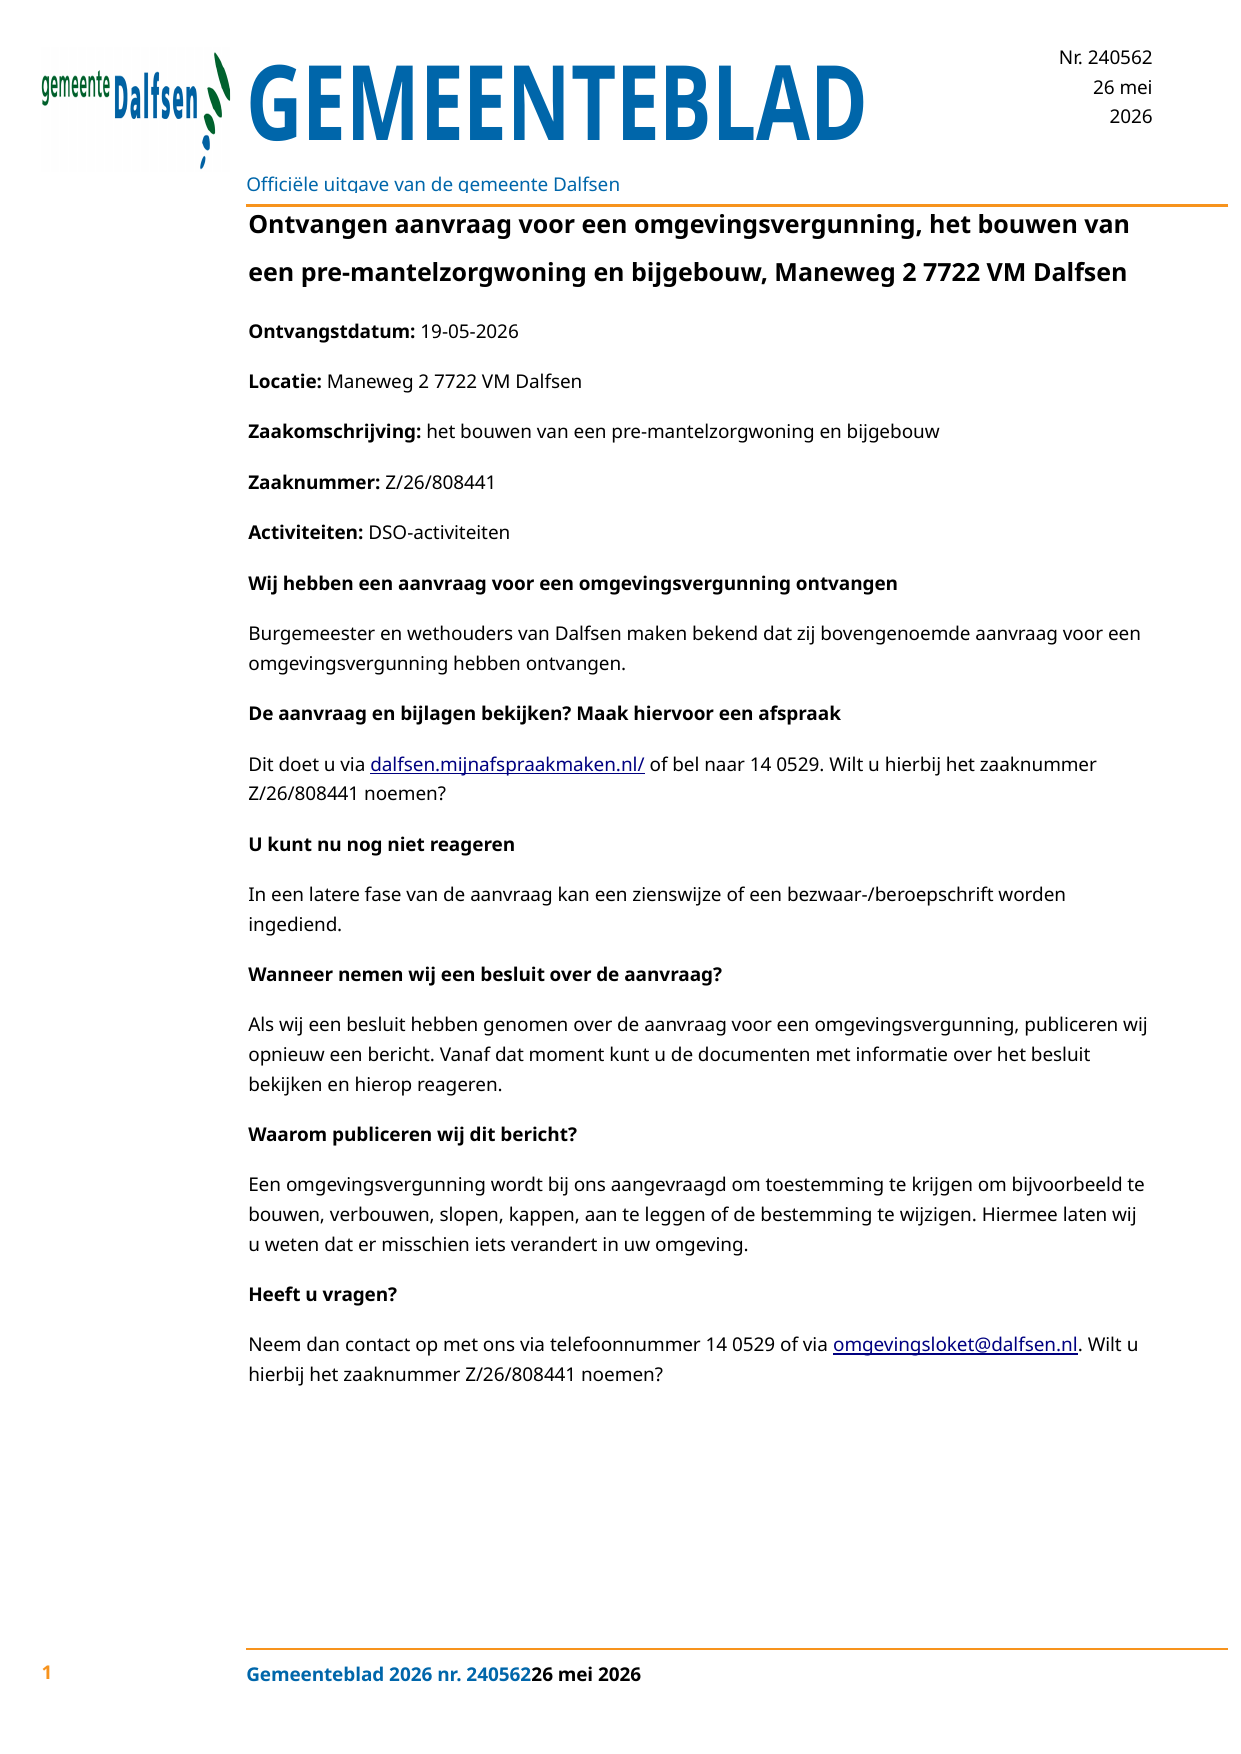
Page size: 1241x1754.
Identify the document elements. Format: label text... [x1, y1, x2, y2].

text In een latere fase van de aanvraag kan een zienswijze of een bezwaar-/beroepschrift worden ingediend. [248, 881, 1152, 937]
text Wanneer nemen wij een besluit over de aanvraag? [248, 961, 1152, 987]
text Zaakomschrijving: het bouwen van een pre-mantelzorgwoning en bijgebouw [248, 419, 1152, 444]
text Wij hebben een aanvraag voor een omgevingsvergunning ontvangen [248, 570, 1152, 596]
text Een omgevingsvergunning wordt bij ons aangevraagd om toestemming te krijgen om bijvoorbeeld te bouwen, verbouwen, slopen, kappen, aan te leggen of de bestemming te wijzigen. Hiermee laten wij u weten dat er misschien iets verandert in uw omgeving. [248, 1172, 1152, 1257]
text De aanvraag en bijlagen bekijken? Maak hiervoor een afspraak [248, 700, 1152, 726]
text Zaaknummer: Z/26/808441 [248, 469, 1152, 495]
text Locatie: Maneweg 2 7722 VM Dalfsen [248, 368, 1152, 394]
text Neem dan contact op met ons via telefoonnummer 14 0529 of via omgevingsloket@dalfsen.nl. Wilt u hierbij het zaaknummer Z/26/808441 noemen? [248, 1332, 1152, 1387]
text Heeft u vragen? [248, 1281, 1152, 1307]
text Waarom publiceren wij dit bericht? [248, 1121, 1152, 1147]
text Ontvangstdatum: 19-05-2026 [248, 318, 1152, 344]
picture [41, 47, 231, 172]
text Activiteiten: DSO-activiteiten [248, 519, 1152, 545]
text Dit doet u via dalfsen.mijnafspraakmaken.nl/ of bel naar 14 0529. Wilt u hierbij het zaaknummer Z/26/808441 noemen? [248, 751, 1152, 806]
text Ontvangen aanvraag voor een omgevingsvergunning, het bouwen van een pre-mantelzorgwoning en bijgebouw, Maneweg 2 7722 VM Dalfsen [248, 207, 1152, 288]
text U kunt nu nog niet reageren [248, 831, 1152, 857]
text Als wij een besluit hebben genomen over de aanvraag voor een omgevingsvergunning, publiceren wij opnieuw een bericht. Vanaf dat moment kunt u de documenten met informatie over het besluit bekijken en hierop reageren. [248, 1012, 1152, 1097]
text Burgemeester en wethouders van Dalfsen maken bekend dat zij bovengenoemde aanvraag voor een omgevingsvergunning hebben ontvangen. [248, 620, 1152, 676]
